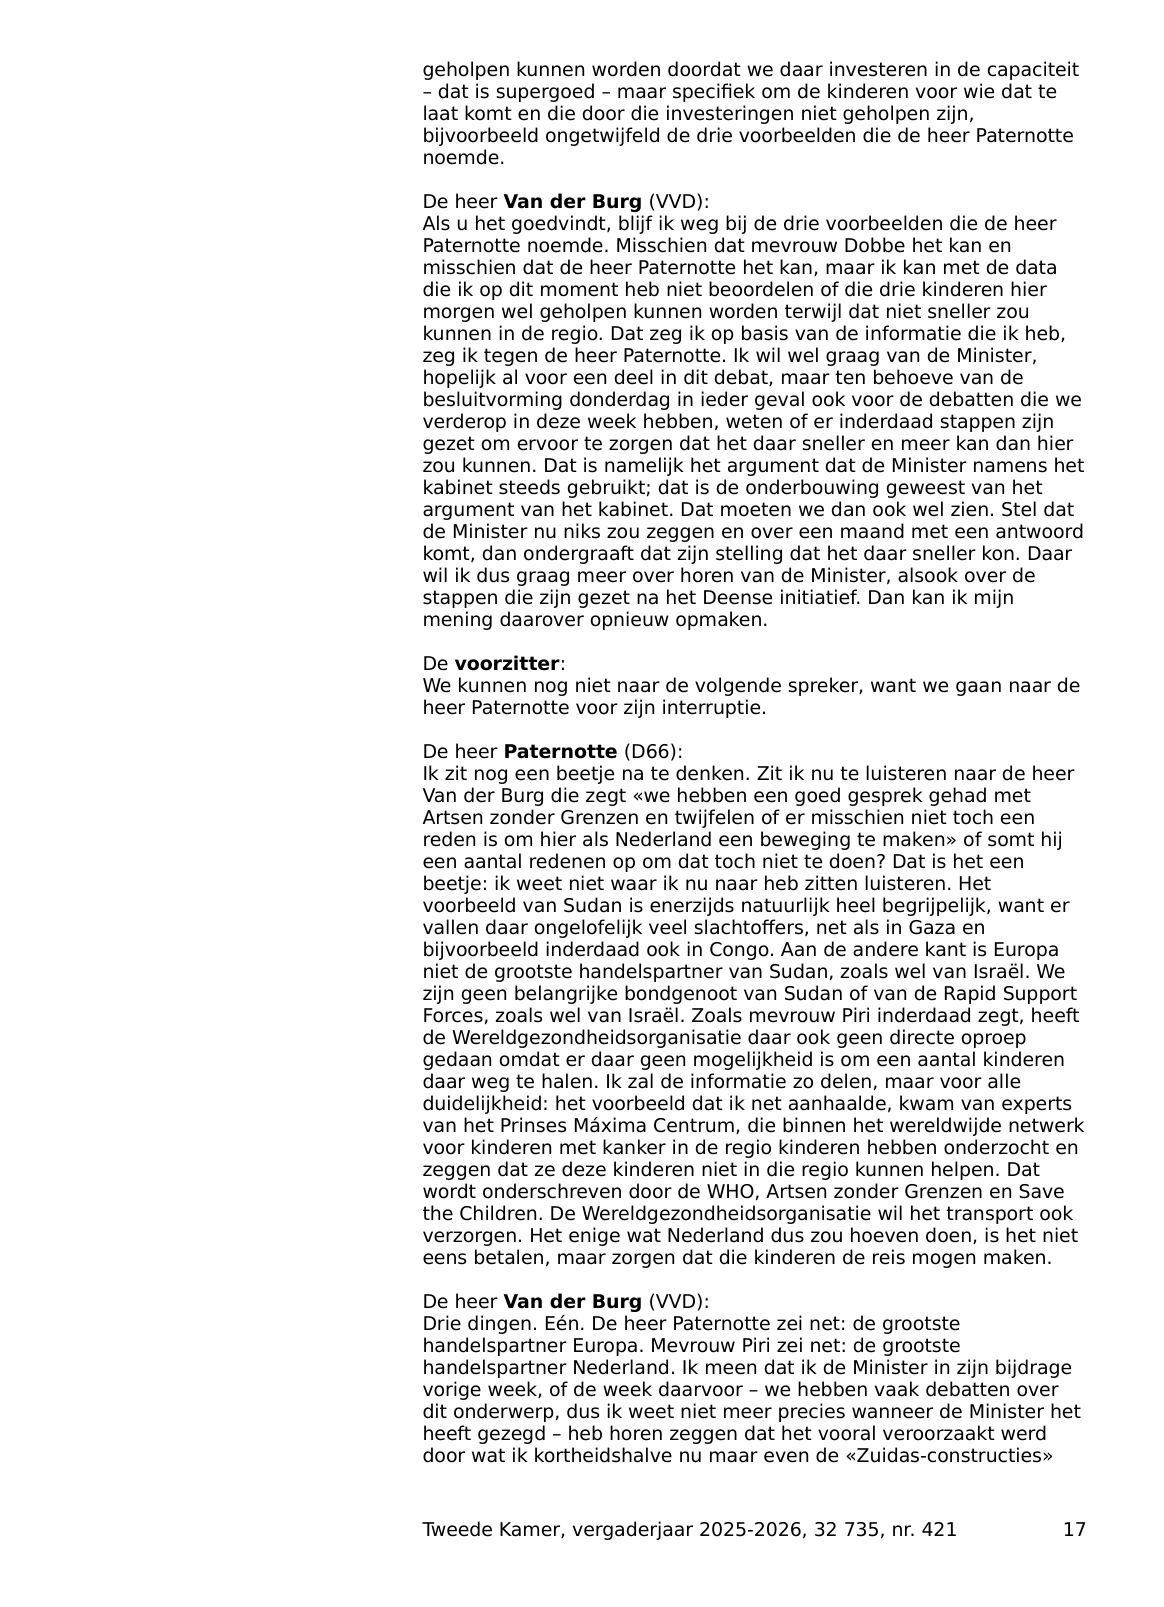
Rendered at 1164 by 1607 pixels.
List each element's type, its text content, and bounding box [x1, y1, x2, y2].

text We kunnen nog niet naar de volgende spreker, want we gaan naar de heer Paternotte voor zijn interruptie. [422, 675, 1087, 719]
text Drie dingen. Eén. De heer Paternotte zei net: de grootste handelspartner Europa. Mevrouw Piri zei net: de grootste handelspartner Nederland. Ik meen dat ik de Minister in zijn bijdrage vorige week, of de week daarvoor – we hebben vaak debatten over dit onderwerp, dus ik weet niet meer precies wanneer de Minister het heeft gezegd – heb horen zeggen dat het vooral veroorzaakt werd door wat ik kortheidshalve nu maar even de «Zuidas-constructies» [422, 1313, 1087, 1467]
text De heer Van der Burg (VVD): [422, 191, 1087, 213]
text geholpen kunnen worden doordat we daar investeren in de capaciteit – dat is supergoed – maar specifiek om de kinderen voor wie dat te laat komt en die door die investeringen niet geholpen zijn, bijvoorbeeld ongetwijfeld de drie voorbeelden die de heer Paternotte noemde. [422, 59, 1087, 169]
text De heer Van der Burg (VVD): [422, 1291, 1087, 1313]
text Als u het goedvindt, blijf ik weg bij de drie voorbeelden die de heer Paternotte noemde. Misschien dat mevrouw Dobbe het kan en misschien dat de heer Paternotte het kan, maar ik kan met de data die ik op dit moment heb niet beoordelen of die drie kinderen hier morgen wel geholpen kunnen worden terwijl dat niet sneller zou kunnen in de regio. Dat zeg ik op basis van de informatie die ik heb, zeg ik tegen de heer Paternotte. Ik wil wel graag van de Minister, hopelijk al voor een deel in dit debat, maar ten behoeve van de besluitvorming donderdag in ieder geval ook voor de debatten die we verderop in deze week hebben, weten of er inderdaad stappen zijn gezet om ervoor te zorgen dat het daar sneller en meer kan dan hier zou kunnen. Dat is namelijk het argument dat de Minister namens het kabinet steeds gebruikt; dat is de onderbouwing geweest van het argument van het kabinet. Dat moeten we dan ook wel zien. Stel dat de Minister nu niks zou zeggen en over een maand met een antwoord komt, dan ondergraaft dat zijn stelling dat het daar sneller kon. Daar wil ik dus graag meer over horen van de Minister, alsook over de stappen die zijn gezet na het Deense initiatief. Dan kan ik mijn mening daarover opnieuw opmaken. [422, 213, 1087, 631]
text De voorzitter: [422, 653, 1087, 675]
text De heer Paternotte (D66): [422, 741, 1087, 763]
text Ik zit nog een beetje na te denken. Zit ik nu te luisteren naar de heer Van der Burg die zegt «we hebben een goed gesprek gehad met Artsen zonder Grenzen en twijfelen of er misschien niet toch een reden is om hier als Nederland een beweging te maken» of somt hij een aantal redenen op om dat toch niet te doen? Dat is het een beetje: ik weet niet waar ik nu naar heb zitten luisteren. Het voorbeeld van Sudan is enerzijds natuurlijk heel begrijpelijk, want er vallen daar ongelofelijk veel slachtoffers, net als in Gaza en bijvoorbeeld inderdaad ook in Congo. Aan de andere kant is Europa niet de grootste handelspartner van Sudan, zoals wel van Israël. We zijn geen belangrijke bondgenoot van Sudan of van de Rapid Support Forces, zoals wel van Israël. Zoals mevrouw Piri inderdaad zegt, heeft de Wereldgezondheidsorganisatie daar ook geen directe oproep gedaan omdat er daar geen mogelijkheid is om een aantal kinderen daar weg te halen. Ik zal de informatie zo delen, maar voor alle duidelijkheid: het voorbeeld dat ik net aanhaalde, kwam van experts van het Prinses Máxima Centrum, die binnen het wereldwijde netwerk voor kinderen met kanker in de regio kinderen hebben onderzocht en zeggen dat ze deze kinderen niet in die regio kunnen helpen. Dat wordt onderschreven door de WHO, Artsen zonder Grenzen en Save the Children. De Wereldgezondheidsorganisatie wil het transport ook verzorgen. Het enige wat Nederland dus zou hoeven doen, is het niet eens betalen, maar zorgen dat die kinderen de reis mogen maken. [422, 763, 1087, 1268]
